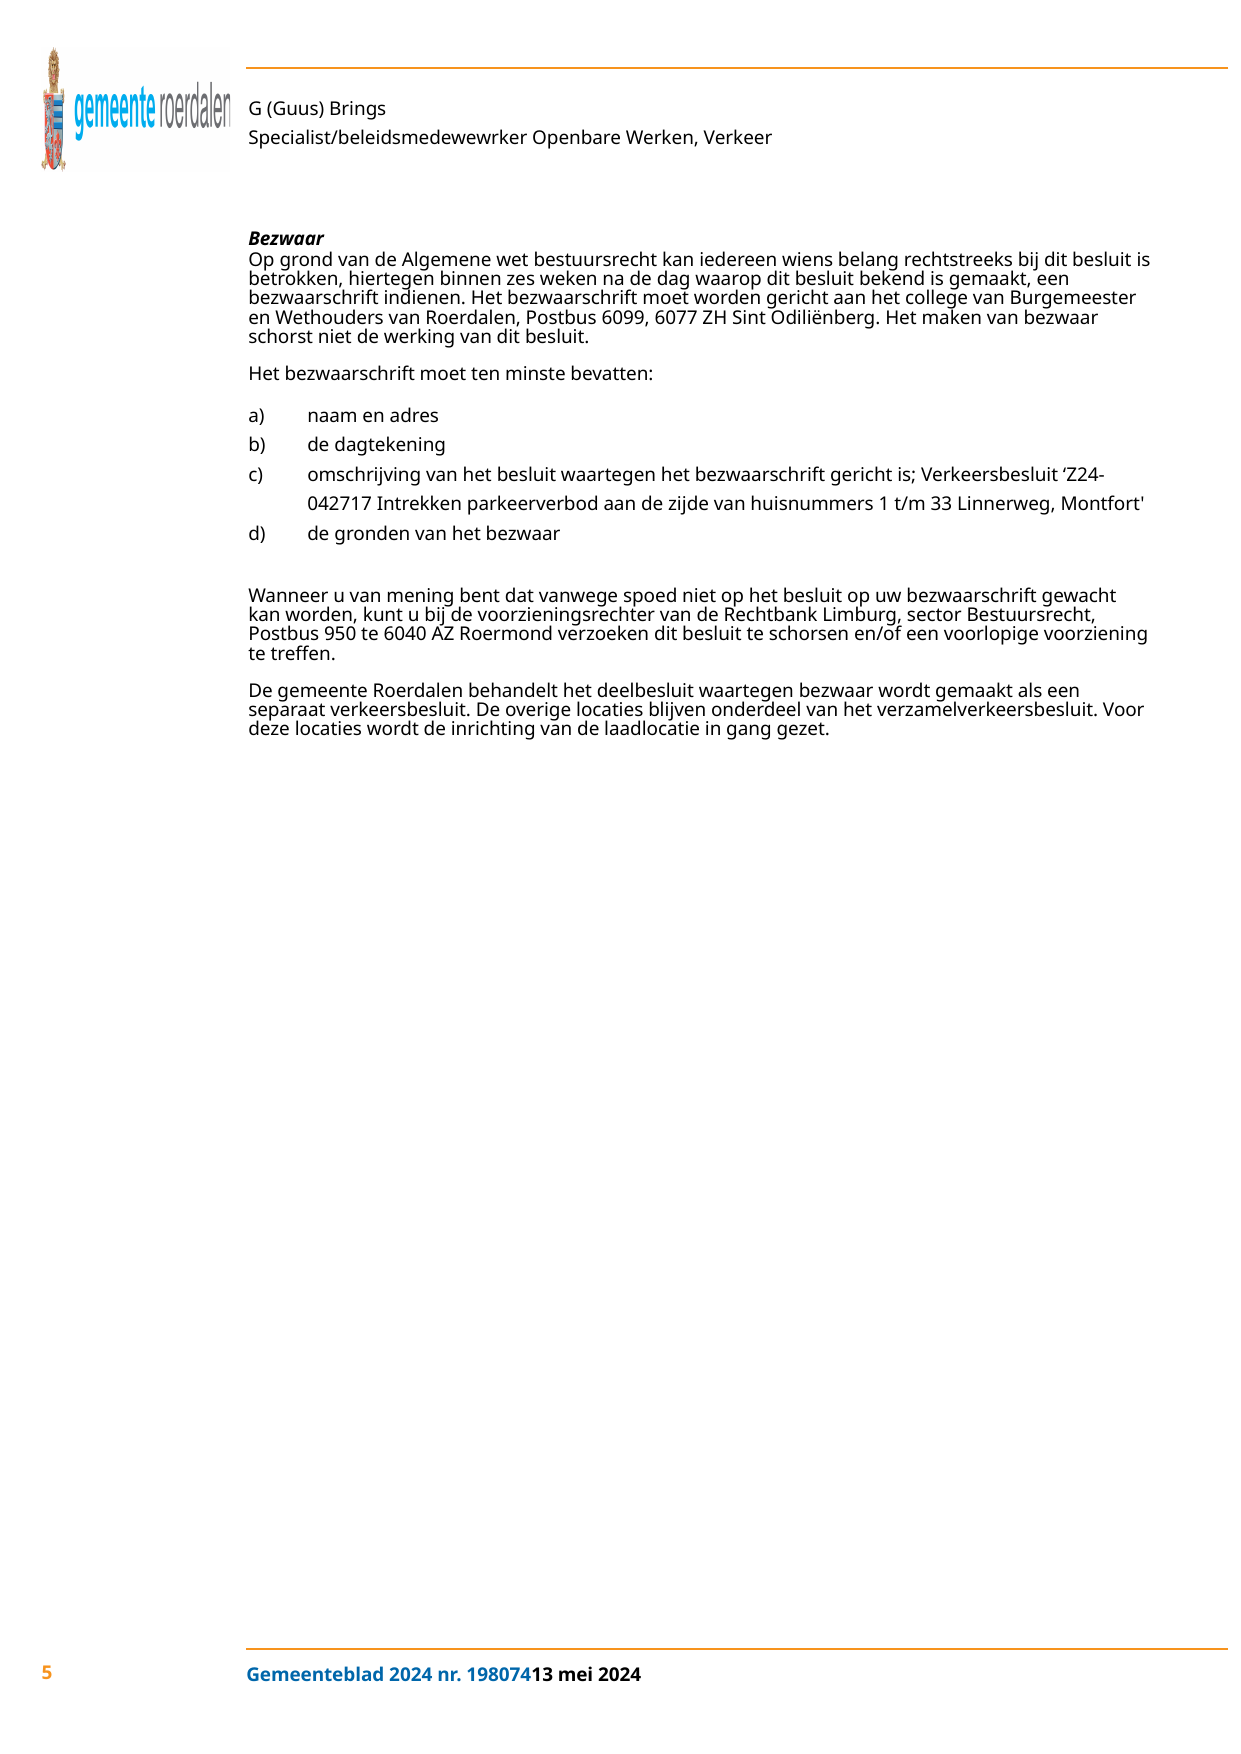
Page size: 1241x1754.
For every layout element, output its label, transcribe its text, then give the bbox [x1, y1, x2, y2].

text De gemeente Roerdalen behandelt het deelbesluit waartegen bezwaar wordt gemaakt als een separaat verkeersbesluit. De overige locaties blijven onderdeel van het verzamelverkeersbesluit. Voor deze locaties wordt de inrichting van de laadlocatie in gang gezet. [248, 682, 1152, 739]
picture [41, 47, 231, 172]
list naam en adres [248, 402, 1152, 428]
text Bezwaar [248, 225, 1152, 251]
list de gronden van het bezwaar [248, 520, 1152, 546]
text Op grond van de Algemene wet bestuursrecht kan iedereen wiens belang rechtstreeks bij dit besluit is betrokken, hiertegen binnen zes weken na de dag waarop dit besluit bekend is gemaakt, een bezwaarschrift indienen. Het bezwaarschrift moet worden gericht aan het college van Burgemeester en Wethouders van Roerdalen, Postbus 6099, 6077 ZH Sint Odiliënberg. Het maken van bezwaar schorst niet de werking van dit besluit. [248, 251, 1152, 347]
text Specialist/beleidsmedewewrker Openbare Werken, Verkeer [248, 124, 1152, 150]
text G (Guus) Brings [248, 95, 1152, 121]
list de dagtekening [248, 431, 1152, 457]
text Het bezwaarschrift moet ten minste bevatten: [248, 365, 1152, 384]
text Wanneer u van mening bent dat vanwege spoed niet op het besluit op uw bezwaarschrift gewacht kan worden, kunt u bij de voorzieningsrechter van de Rechtbank Limburg, sector Bestuursrecht, Postbus 950 te 6040 AZ Roermond verzoeken dit besluit te schorsen en/of een voorlopige voorziening te treffen. [248, 587, 1152, 664]
list omschrijving van het besluit waartegen het bezwaarschrift gericht is; Verkeersbesluit ‘Z24-042717 Intrekken parkeerverbod aan de zijde van huisnummers 1 t/m 33 Linnerweg, Montfort' [248, 461, 1152, 516]
